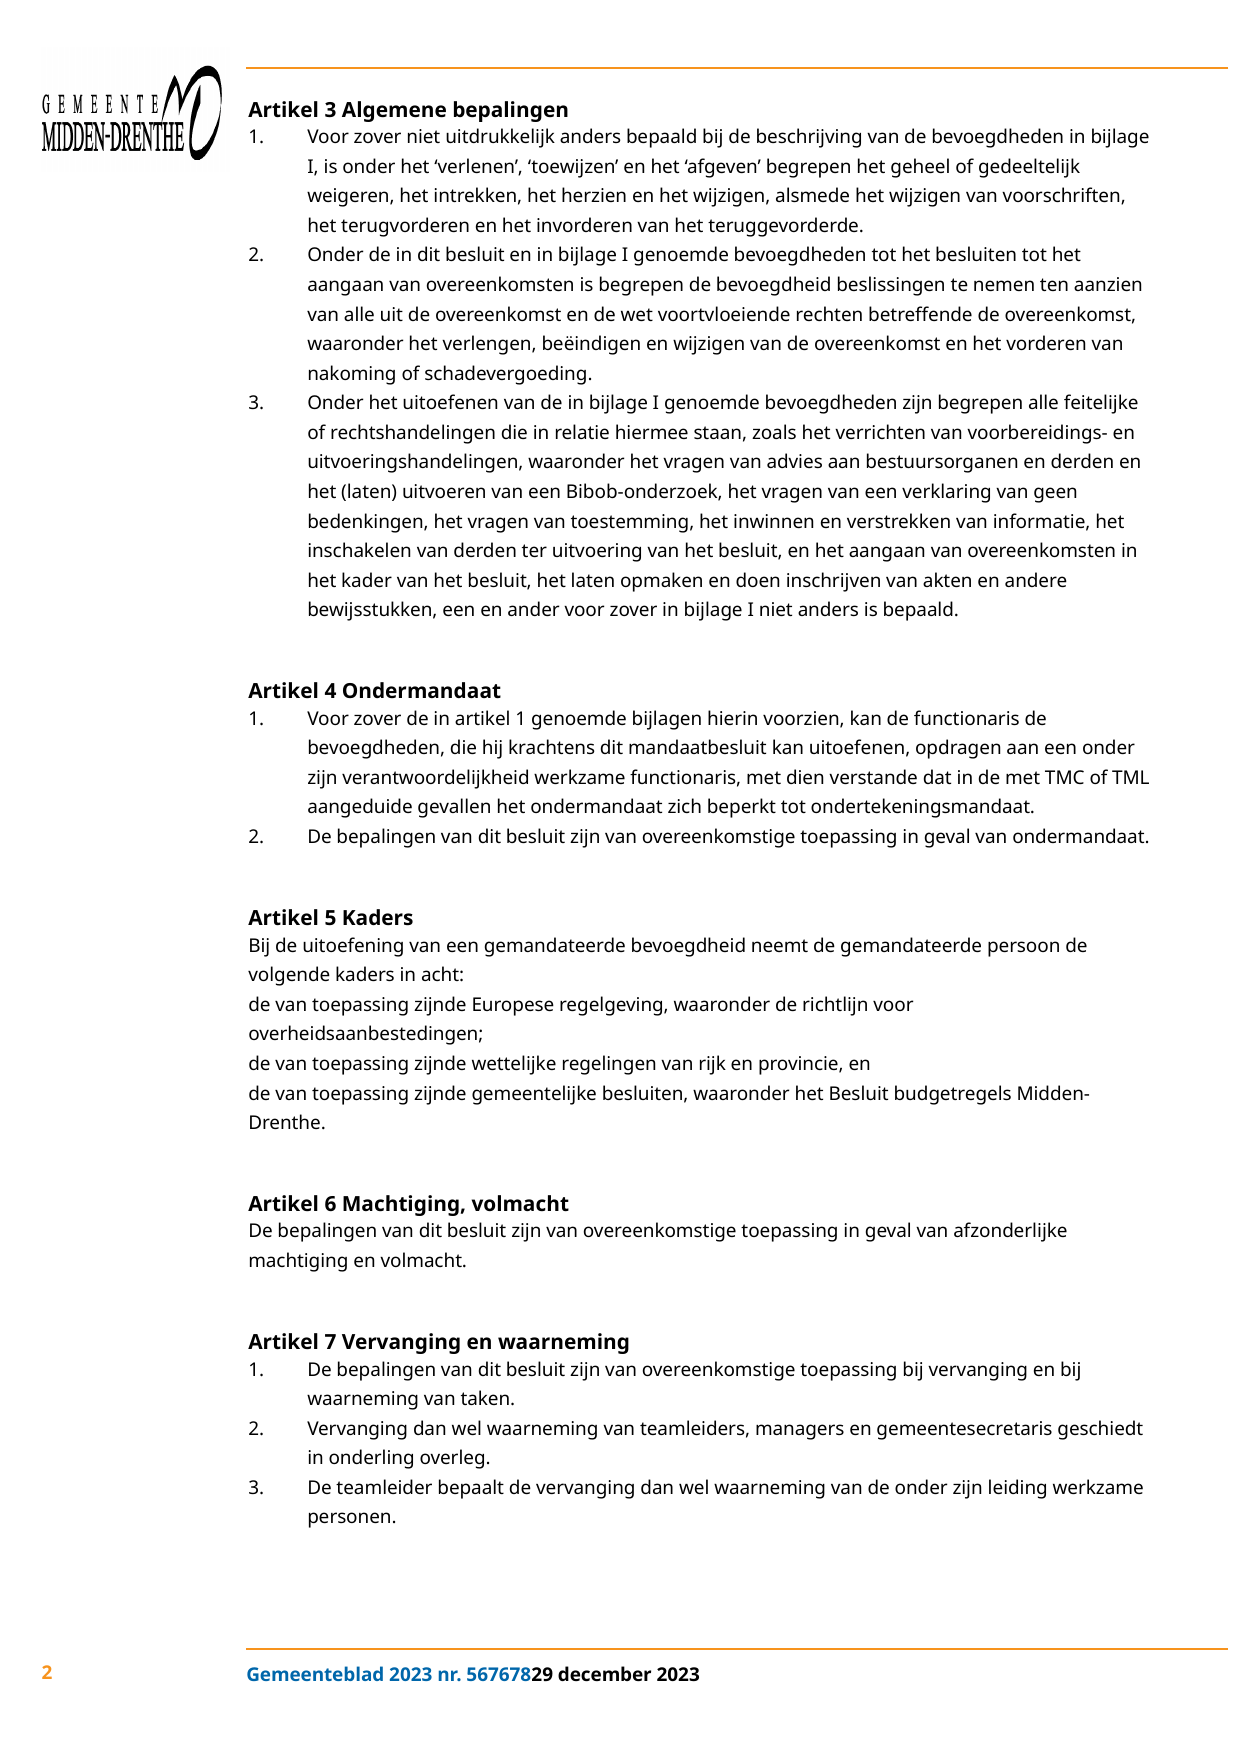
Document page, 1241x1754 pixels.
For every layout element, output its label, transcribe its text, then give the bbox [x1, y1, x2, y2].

list Voor zover de in artikel 1 genoemde bijlagen hierin voorzien, kan de functionaris de bevoegdheden, die hij krachtens dit mandaatbesluit kan uitoefenen, opdragen aan een onder zijn verantwoordelijkheid werkzame functionaris, met dien verstande dat in de met TMC of TML aangeduide gevallen het ondermandaat zich beperkt tot ondertekeningsmandaat. [248, 705, 1152, 819]
text de van toepassing zijnde gemeentelijke besluiten, waaronder het Besluit budgetregels Midden-Drenthe. [248, 1080, 1152, 1135]
list Onder het uitoefenen van de in bijlage I genoemde bevoegdheden zijn begrepen alle feitelijke of rechtshandelingen die in relatie hiermee staan, zoals het verrichten van voorbereidings- en uitvoeringshandelingen, waaronder het vragen van advies aan bestuursorganen en derden en het (laten) uitvoeren van een Bibob-onderzoek, het vragen van een verklaring van geen bedenkingen, het vragen van toestemming, het inwinnen en verstrekken van informatie, het inschakelen van derden ter uitvoering van het besluit, en het aangaan van overeenkomsten in het kader van het besluit, het laten opmaken en doen inschrijven van akten en andere bewijsstukken, een en ander voor zover in bijlage I niet anders is bepaald. [248, 389, 1152, 622]
text de van toepassing zijnde Europese regelgeving, waaronder de richtlijn voor overheidsaanbestedingen; [248, 991, 1152, 1046]
list De bepalingen van dit besluit zijn van overeenkomstige toepassing in geval van ondermandaat. [248, 823, 1152, 849]
list De bepalingen van dit besluit zijn van overeenkomstige toepassing bij vervanging en bij waarneming van taken. [248, 1356, 1152, 1411]
text Artikel 6 Machtiging, volmacht [248, 1189, 1152, 1218]
text de van toepassing zijnde wettelijke regelingen van rijk en provincie, en [248, 1050, 1152, 1076]
list De teamleider bepaalt de vervanging dan wel waarneming van de onder zijn leiding werkzame personen. [248, 1474, 1152, 1529]
text Artikel 4 Ondermandaat [248, 677, 1152, 705]
list Vervanging dan wel waarneming van teamleiders, managers en gemeentesecretaris geschiedt in onderling overleg. [248, 1415, 1152, 1470]
text Artikel 7 Vervanging en waarneming [248, 1327, 1152, 1356]
picture [41, 47, 231, 172]
text Bij de uitoefening van een gemandateerde bevoegdheid neemt de gemandateerde persoon de volgende kaders in acht: [248, 932, 1152, 987]
list Onder de in dit besluit en in bijlage I genoemde bevoegdheden tot het besluiten tot het aangaan van overeenkomsten is begrepen de bevoegdheid beslissingen te nemen ten aanzien van alle uit de overeenkomst en de wet voortvloeiende rechten betreffende de overeenkomst, waaronder het verlengen, beëindigen en wijzigen van de overeenkomst en het vorderen van nakoming of schadevergoeding. [248, 242, 1152, 386]
list Voor zover niet uitdrukkelijk anders bepaald bij de beschrijving van de bevoegdheden in bijlage I, is onder het ‘verlenen’, ‘toewijzen’ en het ‘afgeven’ begrepen het geheel of gedeeltelijk weigeren, het intrekken, het herzien en het wijzigen, alsmede het wijzigen van voorschriften, het terugvorderen en het invorderen van het teruggevorderde. [248, 123, 1152, 238]
text Artikel 3 Algemene bepalingen [248, 95, 1152, 123]
text Artikel 5 Kaders [248, 903, 1152, 932]
text De bepalingen van dit besluit zijn van overeenkomstige toepassing in geval van afzonderlijke machtiging en volmacht. [248, 1218, 1152, 1273]
